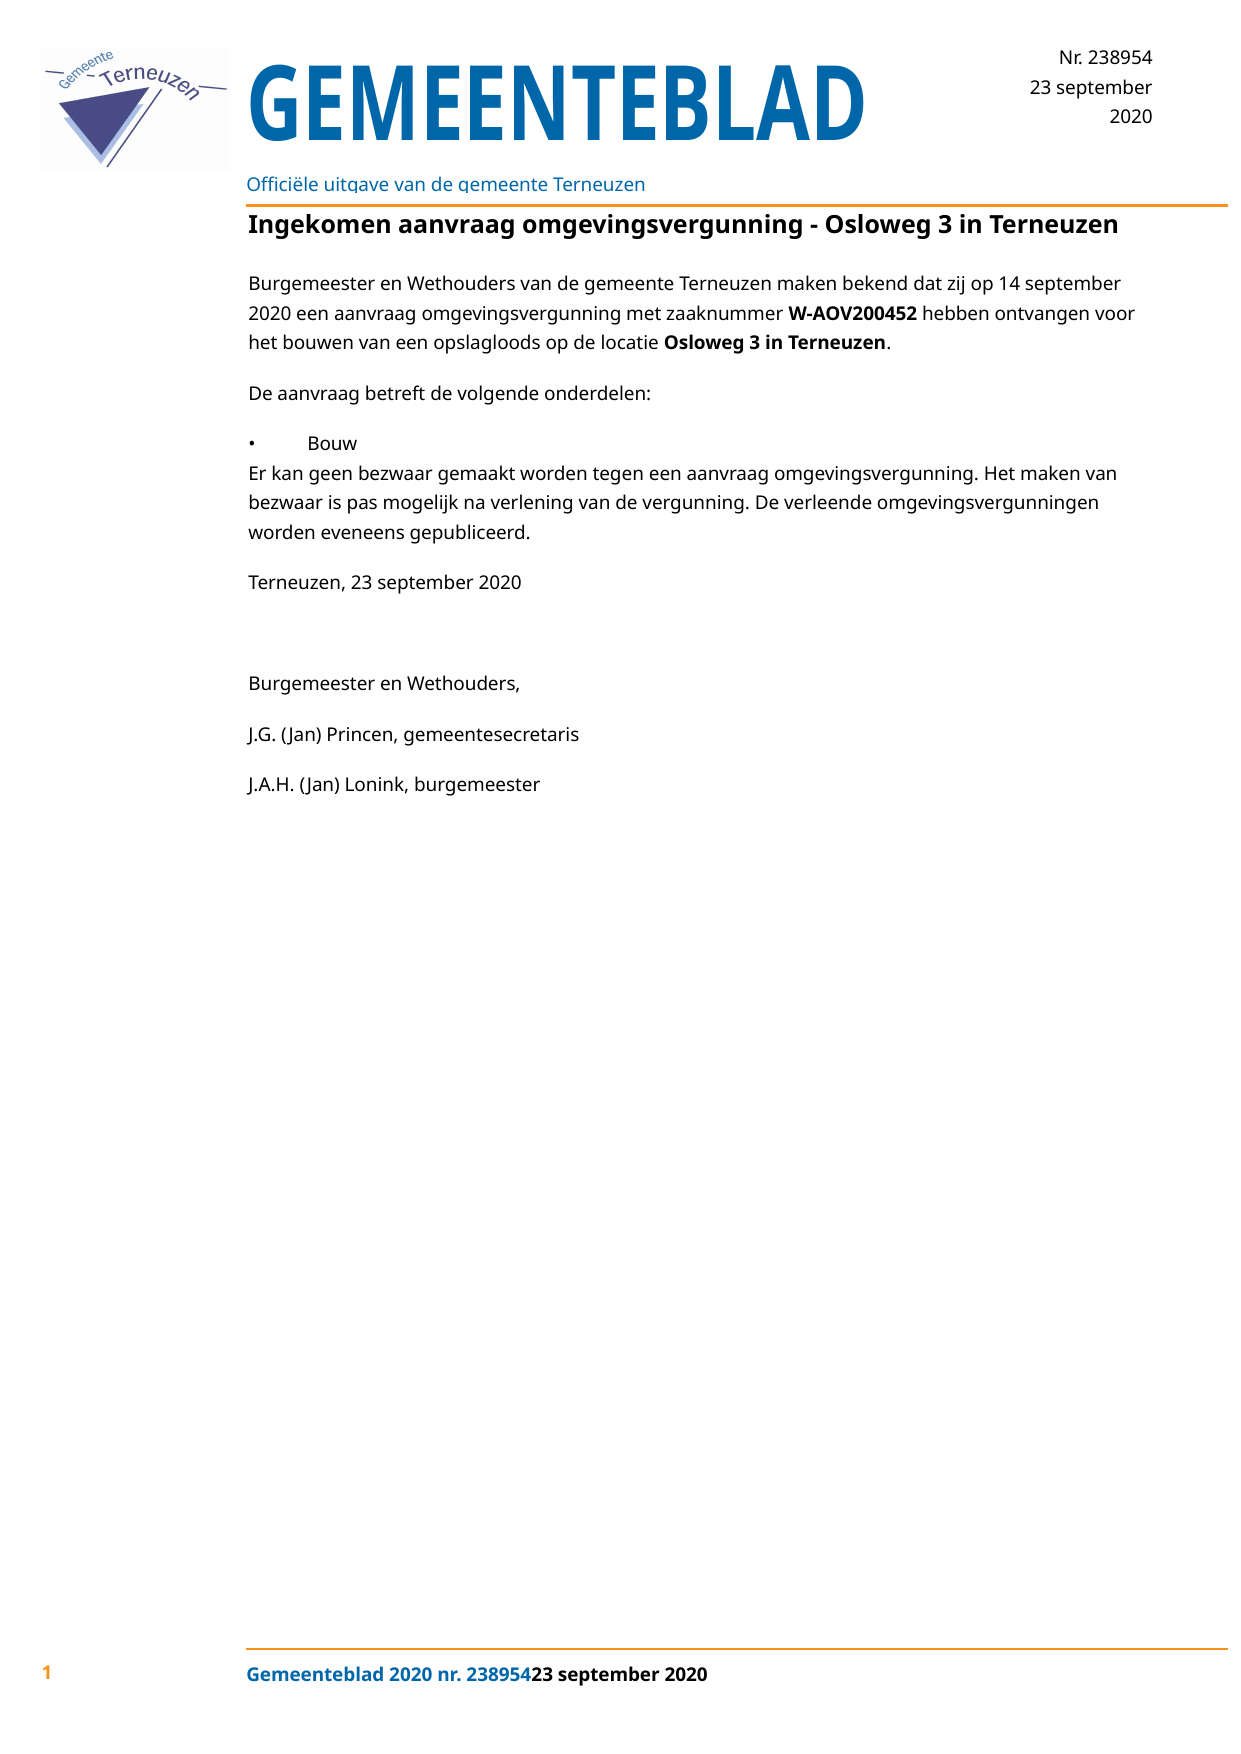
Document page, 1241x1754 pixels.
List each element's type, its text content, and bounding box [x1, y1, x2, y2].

text Er kan geen bezwaar gemaakt worden tegen een aanvraag omgevingsvergunning. Het maken van bezwaar is pas mogelijk na verlening van de vergunning. De verleende omgevingsvergunningen worden eveneens gepubliceerd. [248, 460, 1152, 545]
text J.G. (Jan) Princen, gemeentesecretaris [248, 721, 1152, 746]
text Ingekomen aanvraag omgevingsvergunning - Osloweg 3 in Terneuzen [248, 207, 1152, 241]
text Burgemeester en Wethouders, [248, 670, 1152, 696]
text J.A.H. (Jan) Lonink, burgemeester [248, 771, 1152, 797]
text Terneuzen, 23 september 2020 [248, 569, 1152, 595]
picture [41, 47, 231, 172]
text Burgemeester en Wethouders van de gemeente Terneuzen maken bekend dat zij op 14 september 2020 een aanvraag omgevingsvergunning met zaaknummer W-AOV200452 hebben ontvangen voor het bouwen van een opslagloods op de locatie Osloweg 3 in Terneuzen. [248, 270, 1152, 355]
text De aanvraag betreft de volgende onderdelen: [248, 380, 1152, 406]
list Bouw [248, 430, 1152, 456]
